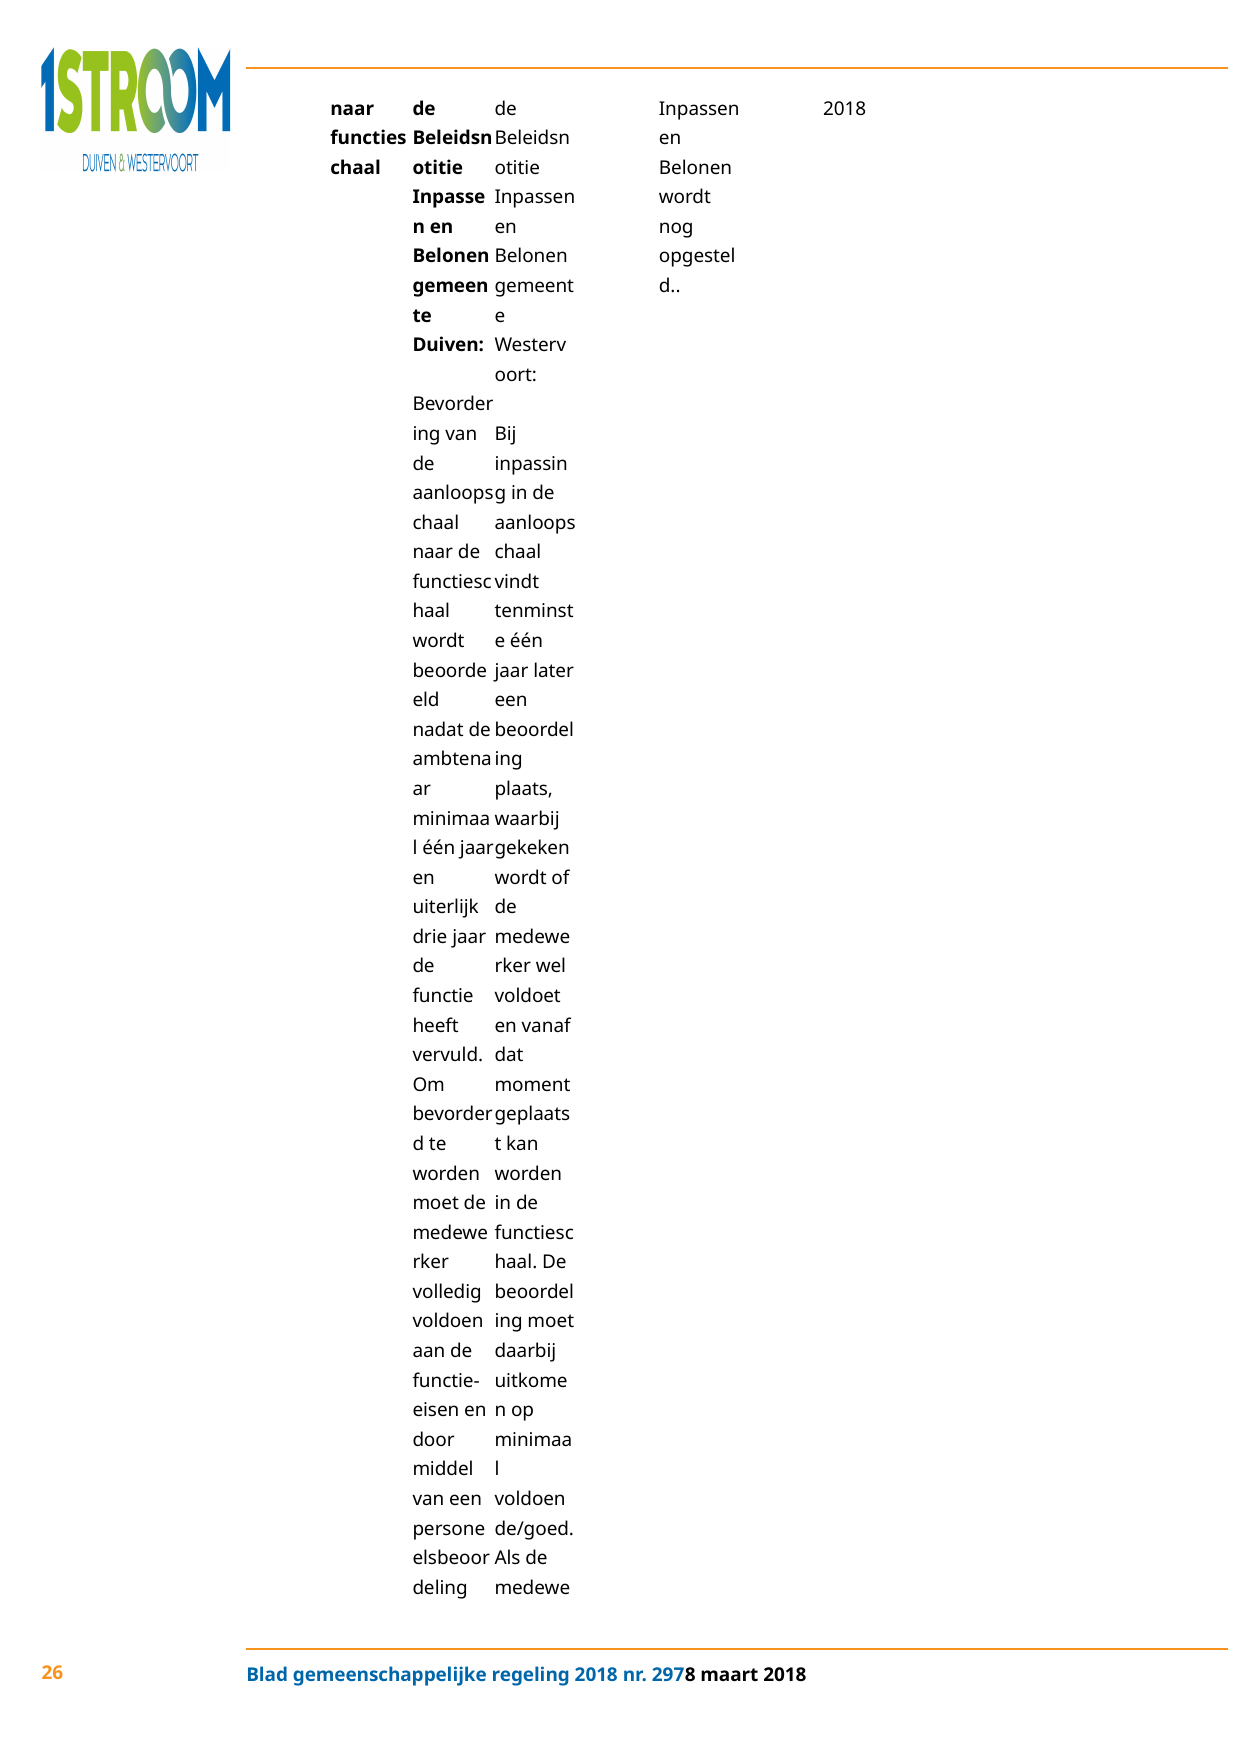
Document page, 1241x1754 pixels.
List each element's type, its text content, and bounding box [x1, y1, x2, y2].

picture [41, 47, 231, 172]
table_cell [741, 95, 823, 1600]
table_cell de Beleidsnotitie Inpassen en Belonen gemeente Duiven: Bevordering van de aanloopschaal naar de functieschaal wordt beoordeeld nadat de ambtenaar minimaal één jaar en uiterlijk drie jaar de functie heeft vervuld. Om bevorderd te worden moet de medewerker volledig voldoen aan de functie-eisen en door middel van een personeelsbeoordeling [412, 95, 494, 1600]
table_cell naar functieschaal [330, 95, 412, 1600]
table_cell 2018 [823, 95, 905, 1600]
table_cell [248, 95, 330, 1600]
table_cell [577, 95, 659, 1600]
table_cell Inpassen en Belonen wordt nog opgesteld.. [659, 95, 741, 1600]
table_cell de Beleidsnotitie Inpassen en Belonen gemeente Westervoort: Bij inpassing in de aanloopschaal vindt tenminste één jaar later een beoordeling plaats, waarbij gekeken wordt of de medewerker wel voldoet en vanaf dat moment geplaatst kan worden in de functieschaal. De beoordeling moet daarbij uitkomen op minimaal voldoende/goed. Als de medewe [494, 95, 577, 1600]
